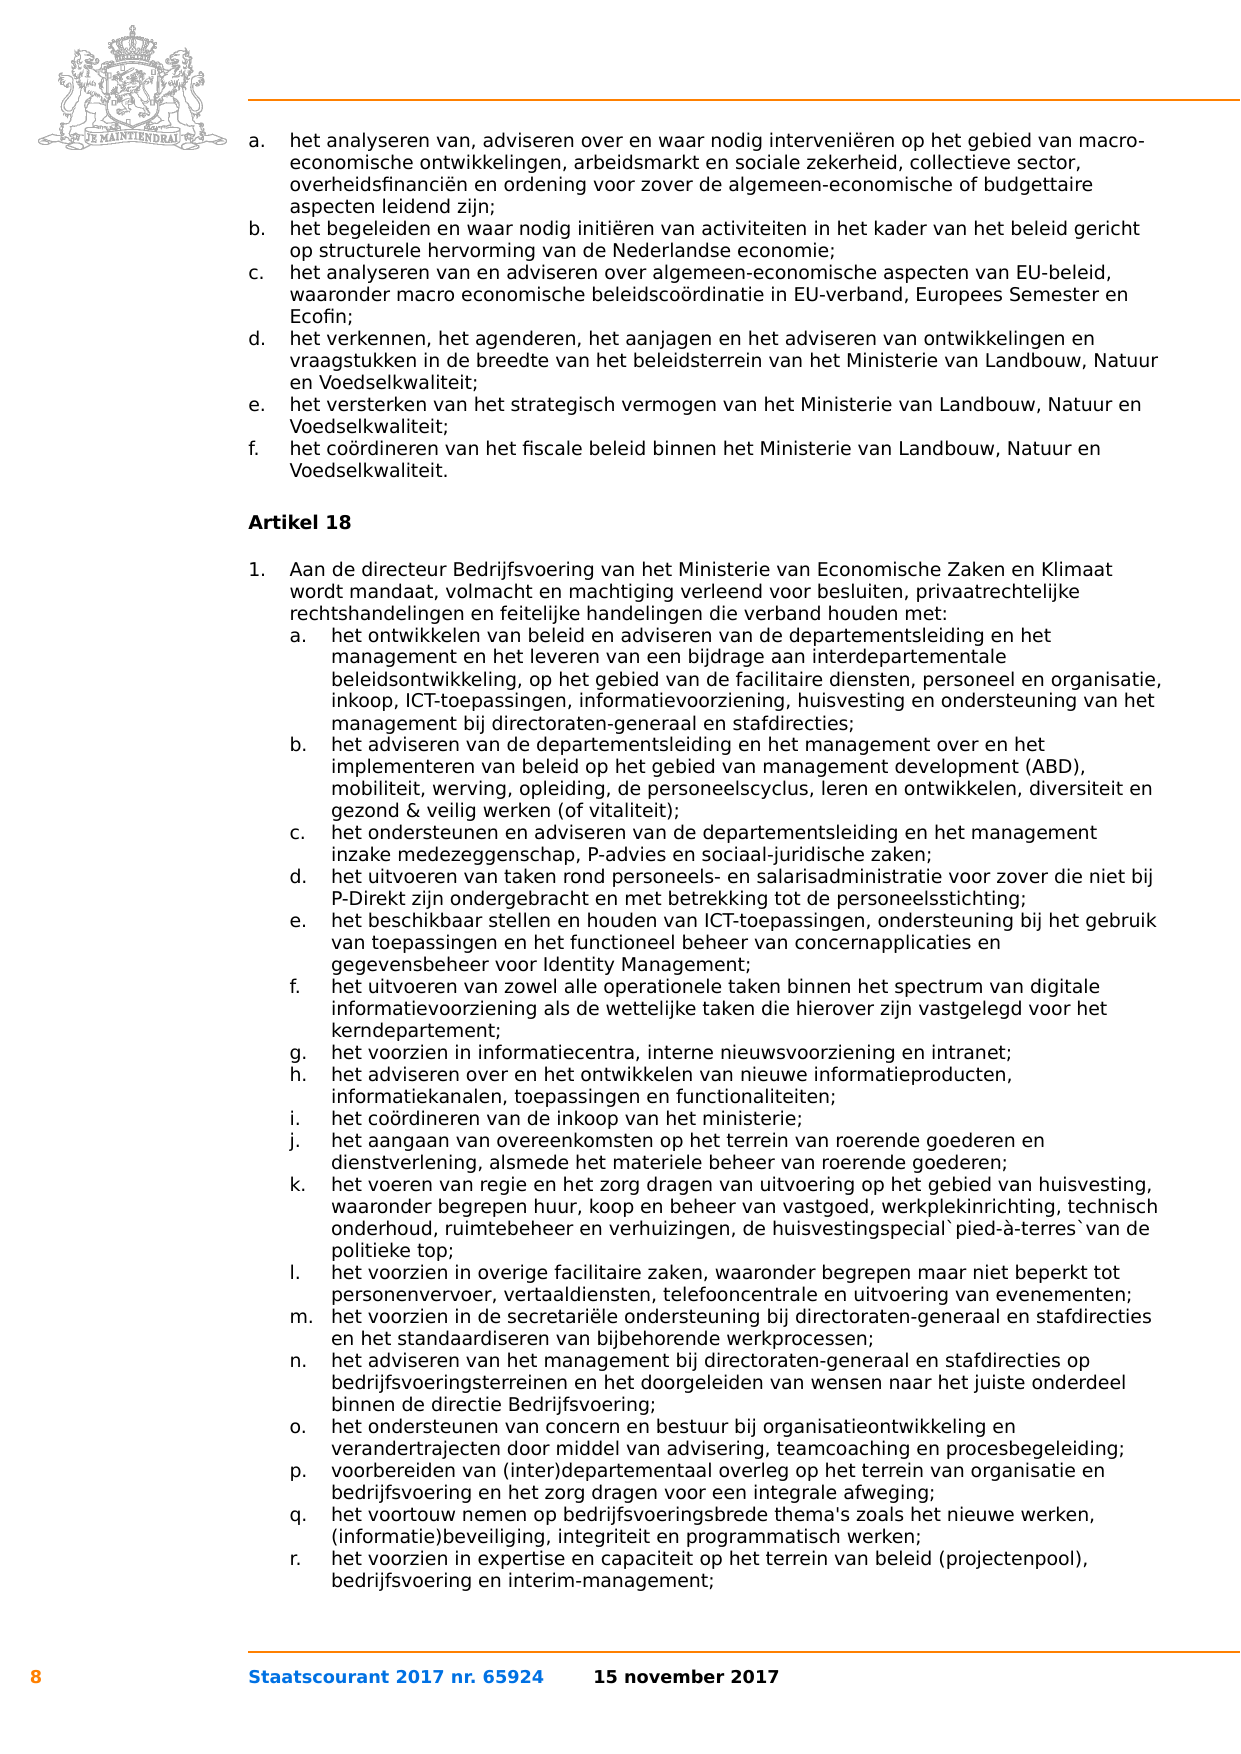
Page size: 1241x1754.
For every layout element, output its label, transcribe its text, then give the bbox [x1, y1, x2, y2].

text k. het voeren van regie en het zorg dragen van uitvoering op het gebied van huisvesting, waaronder begrepen huur, koop en beheer van vastgoed, werkplekinrichting, technisch onderhoud, ruimtebeheer en verhuizingen, de huisvestingspecial`pied-à-terres`van de politieke top; [289, 1174, 1163, 1262]
text o. het ondersteunen van concern en bestuur bij organisatieontwikkeling en verandertrajecten door middel van advisering, teamcoaching en procesbegeleiding; [289, 1416, 1163, 1460]
text h. het adviseren over en het ontwikkelen van nieuwe informatieproducten, informatiekanalen, toepassingen en functionaliteiten; [289, 1064, 1163, 1108]
text l. het voorzien in overige facilitaire zaken, waaronder begrepen maar niet beperkt tot personenvervoer, vertaaldiensten, telefooncentrale en uitvoering van evenementen; [289, 1262, 1163, 1306]
text a. het analyseren van, adviseren over en waar nodig interveniëren op het gebied van macro-economische ontwikkelingen, arbeidsmarkt en sociale zekerheid, collectieve sector, overheidsfinanciën en ordening voor zover de algemeen-economische of budgettaire aspecten leidend zijn; [248, 130, 1163, 218]
picture [38, 25, 227, 150]
text d. het verkennen, het agenderen, het aanjagen en het adviseren van ontwikkelingen en vraagstukken in de breedte van het beleidsterrein van het Ministerie van Landbouw, Natuur en Voedselkwaliteit; [248, 328, 1163, 394]
text a. het ontwikkelen van beleid en adviseren van de departementsleiding en het management en het leveren van een bijdrage aan interdepartementale beleidsontwikkeling, op het gebied van de facilitaire diensten, personeel en organisatie, inkoop, ICT-toepassingen, informatievoorziening, huisvesting en ondersteuning van het management bij directoraten-generaal en stafdirecties; [289, 624, 1163, 734]
text d. het uitvoeren van taken rond personeels- en salarisadministratie voor zover die niet bij P-Direkt zijn ondergebracht en met betrekking tot de personeelsstichting; [289, 866, 1163, 910]
text b. het adviseren van de departementsleiding en het management over en het implementeren van beleid op het gebied van management development (ABD), mobiliteit, werving, opleiding, de personeelscyclus, leren en ontwikkelen, diversiteit en gezond & veilig werken (of vitaliteit); [289, 734, 1163, 822]
text q. het voortouw nemen op bedrijfsvoeringsbrede thema's zoals het nieuwe werken, (informatie)beveiliging, integriteit en programmatisch werken; [289, 1504, 1163, 1548]
text f. het uitvoeren van zowel alle operationele taken binnen het spectrum van digitale informatievoorziening als de wettelijke taken die hierover zijn vastgelegd voor het kerndepartement; [289, 976, 1163, 1042]
text b. het begeleiden en waar nodig initiëren van activiteiten in het kader van het beleid gericht op structurele hervorming van de Nederlandse economie; [248, 218, 1163, 262]
text f. het coördineren van het fiscale beleid binnen het Ministerie van Landbouw, Natuur en Voedselkwaliteit. [248, 438, 1163, 482]
text p. voorbereiden van (inter)departementaal overleg op het terrein van organisatie en bedrijfsvoering en het zorg dragen voor een integrale afweging; [289, 1460, 1163, 1504]
text c. het ondersteunen en adviseren van de departementsleiding en het management inzake medezeggenschap, P-advies en sociaal-juridische zaken; [289, 822, 1163, 866]
text i. het coördineren van de inkoop van het ministerie; [289, 1108, 1163, 1130]
text m. het voorzien in de secretariële ondersteuning bij directoraten-generaal en stafdirecties en het standaardiseren van bijbehorende werkprocessen; [289, 1306, 1163, 1350]
text 1. Aan de directeur Bedrijfsvoering van het Ministerie van Economische Zaken en Klimaat wordt mandaat, volmacht en machtiging verleend voor besluiten, privaatrechtelijke rechtshandelingen en feitelijke handelingen die verband houden met: [248, 558, 1163, 624]
text e. het beschikbaar stellen en houden van ICT-toepassingen, ondersteuning bij het gebruik van toepassingen en het functioneel beheer van concernapplicaties en gegevensbeheer voor Identity Management; [289, 910, 1163, 976]
subtitle Artikel 18 [248, 512, 1163, 533]
text r. het voorzien in expertise en capaciteit op het terrein van beleid (projectenpool), bedrijfsvoering en interim-management; [289, 1548, 1163, 1592]
text g. het voorzien in informatiecentra, interne nieuwsvoorziening en intranet; [289, 1042, 1163, 1064]
text c. het analyseren van en adviseren over algemeen-economische aspecten van EU-beleid, waaronder macro economische beleidscoördinatie in EU-verband, Europees Semester en Ecofin; [248, 262, 1163, 328]
text e. het versterken van het strategisch vermogen van het Ministerie van Landbouw, Natuur en Voedselkwaliteit; [248, 394, 1163, 438]
text j. het aangaan van overeenkomsten op het terrein van roerende goederen en dienstverlening, alsmede het materiele beheer van roerende goederen; [289, 1130, 1163, 1174]
text n. het adviseren van het management bij directoraten-generaal en stafdirecties op bedrijfsvoeringsterreinen en het doorgeleiden van wensen naar het juiste onderdeel binnen de directie Bedrijfsvoering; [289, 1350, 1163, 1416]
